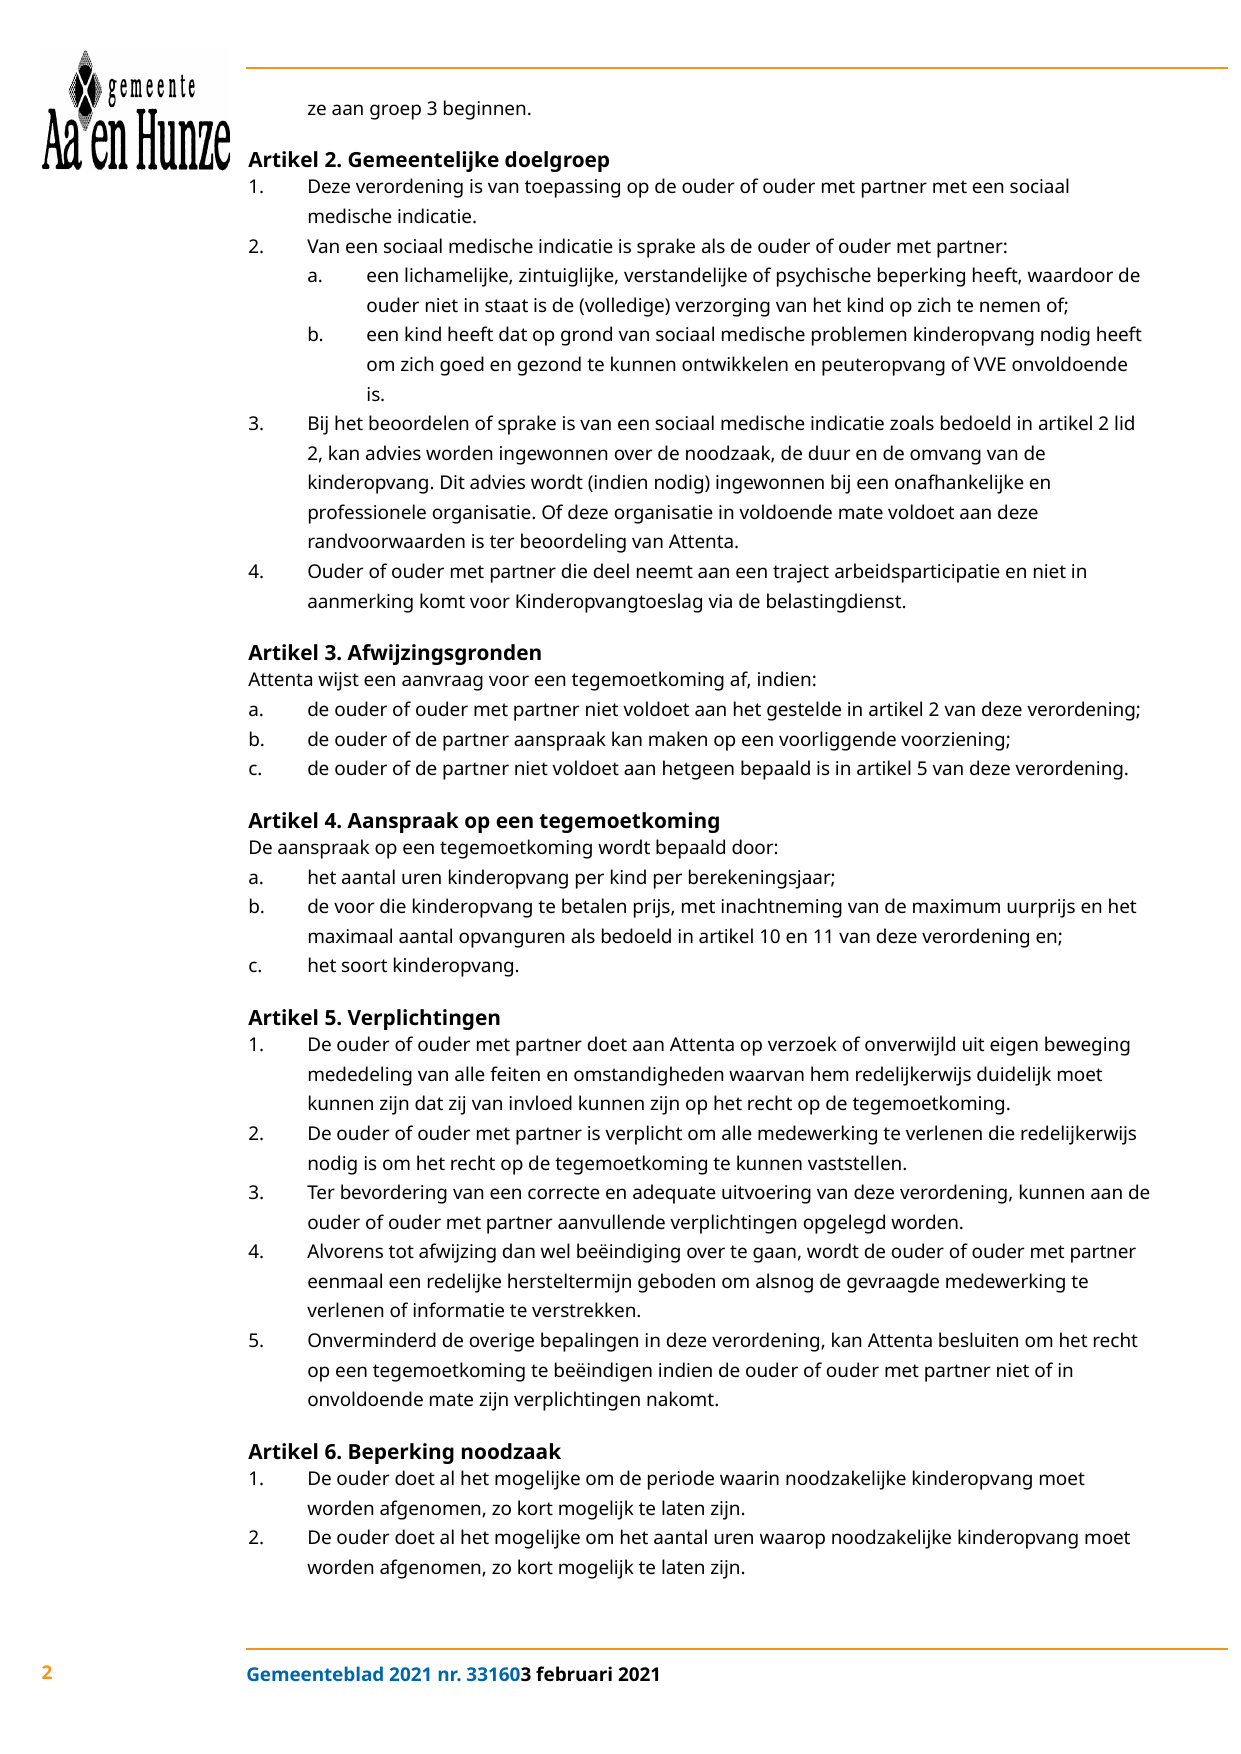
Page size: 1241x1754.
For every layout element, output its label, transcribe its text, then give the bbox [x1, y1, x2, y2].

list een kind heeft dat op grond van sociaal medische problemen kinderopvang nodig heeft om zich goed en gezond te kunnen ontwikkelen en peuteropvang of VVE onvoldoende is. [307, 322, 1152, 406]
text Artikel 4. Aanspraak op een tegemoetkoming [248, 806, 1152, 834]
list ze aan groep 3 beginnen. [248, 95, 1152, 121]
list het soort kinderopvang. [248, 953, 1152, 978]
text Artikel 6. Beperking noodzaak [248, 1437, 1152, 1465]
list de voor die kinderopvang te betalen prijs, met inachtneming van de maximum uurprijs en het maximaal aantal opvanguren als bedoeld in artikel 10 en 11 van deze verordening en; [248, 893, 1152, 949]
list De ouder of ouder met partner is verplicht om alle medewerking te verlenen die redelijkerwijs nodig is om het recht op de tegemoetkoming te kunnen vaststellen. [248, 1120, 1152, 1176]
text Attenta wijst een aanvraag voor een tegemoetkoming af, indien: [248, 667, 1152, 692]
text Artikel 5. Verplichtingen [248, 1003, 1152, 1031]
list De ouder doet al het mogelijke om de periode waarin noodzakelijke kinderopvang moet worden afgenomen, zo kort mogelijk te laten zijn. [248, 1465, 1152, 1521]
list De ouder doet al het mogelijke om het aantal uren waarop noodzakelijke kinderopvang moet worden afgenomen, zo kort mogelijk te laten zijn. [248, 1524, 1152, 1580]
list Bij het beoordelen of sprake is van een sociaal medische indicatie zoals bedoeld in artikel 2 lid 2, kan advies worden ingewonnen over de noodzaak, de duur en de omvang van de kinderopvang. Dit advies wordt (indien nodig) ingewonnen bij een onafhankelijke en professionele organisatie. Of deze organisatie in voldoende mate voldoet aan deze randvoorwaarden is ter beoordeling van Attenta. [248, 410, 1152, 554]
list de ouder of de partner aanspraak kan maken op een voorliggende voorziening; [248, 726, 1152, 752]
list De ouder of ouder met partner doet aan Attenta op verzoek of onverwijld uit eigen beweging mededeling van alle feiten en omstandigheden waarvan hem redelijkerwijs duidelijk moet kunnen zijn dat zij van invloed kunnen zijn op het recht op de tegemoetkoming. [248, 1031, 1152, 1116]
list het aantal uren kinderopvang per kind per berekeningsjaar; [248, 864, 1152, 889]
text De aanspraak op een tegemoetkoming wordt bepaald door: [248, 834, 1152, 860]
list een lichamelijke, zintuiglijke, verstandelijke of psychische beperking heeft, waardoor de ouder niet in staat is de (volledige) verzorging van het kind op zich te nemen of; [307, 262, 1152, 318]
list Ouder of ouder met partner die deel neemt aan een traject arbeidsparticipatie en niet in aanmerking komt voor Kinderopvangtoeslag via de belastingdienst. [248, 558, 1152, 613]
list Ter bevordering van een correcte en adequate uitvoering van deze verordening, kunnen aan de ouder of ouder met partner aanvullende verplichtingen opgelegd worden. [248, 1179, 1152, 1235]
picture [41, 47, 231, 172]
list Deze verordening is van toepassing op de ouder of ouder met partner met een sociaal medische indicatie. [248, 174, 1152, 229]
list de ouder of de partner niet voldoet aan hetgeen bepaald is in artikel 5 van deze verordening. [248, 755, 1152, 781]
list de ouder of ouder met partner niet voldoet aan het gestelde in artikel 2 van deze verordening; [248, 696, 1152, 722]
list Alvorens tot afwijzing dan wel beëindiging over te gaan, wordt de ouder of ouder met partner eenmaal een redelijke hersteltermijn geboden om alsnog de gevraagde medewerking te verlenen of informatie te verstrekken. [248, 1238, 1152, 1323]
text Artikel 2. Gemeentelijke doelgroep [248, 145, 1152, 174]
list Onverminderd de overige bepalingen in deze verordening, kan Attenta besluiten om het recht op een tegemoetkoming te beëindigen indien de ouder of ouder met partner niet of in onvoldoende mate zijn verplichtingen nakomt. [248, 1327, 1152, 1412]
text Artikel 3. Afwijzingsgronden [248, 638, 1152, 667]
list Van een sociaal medische indicatie is sprake als de ouder of ouder met partner: [248, 233, 1152, 258]
